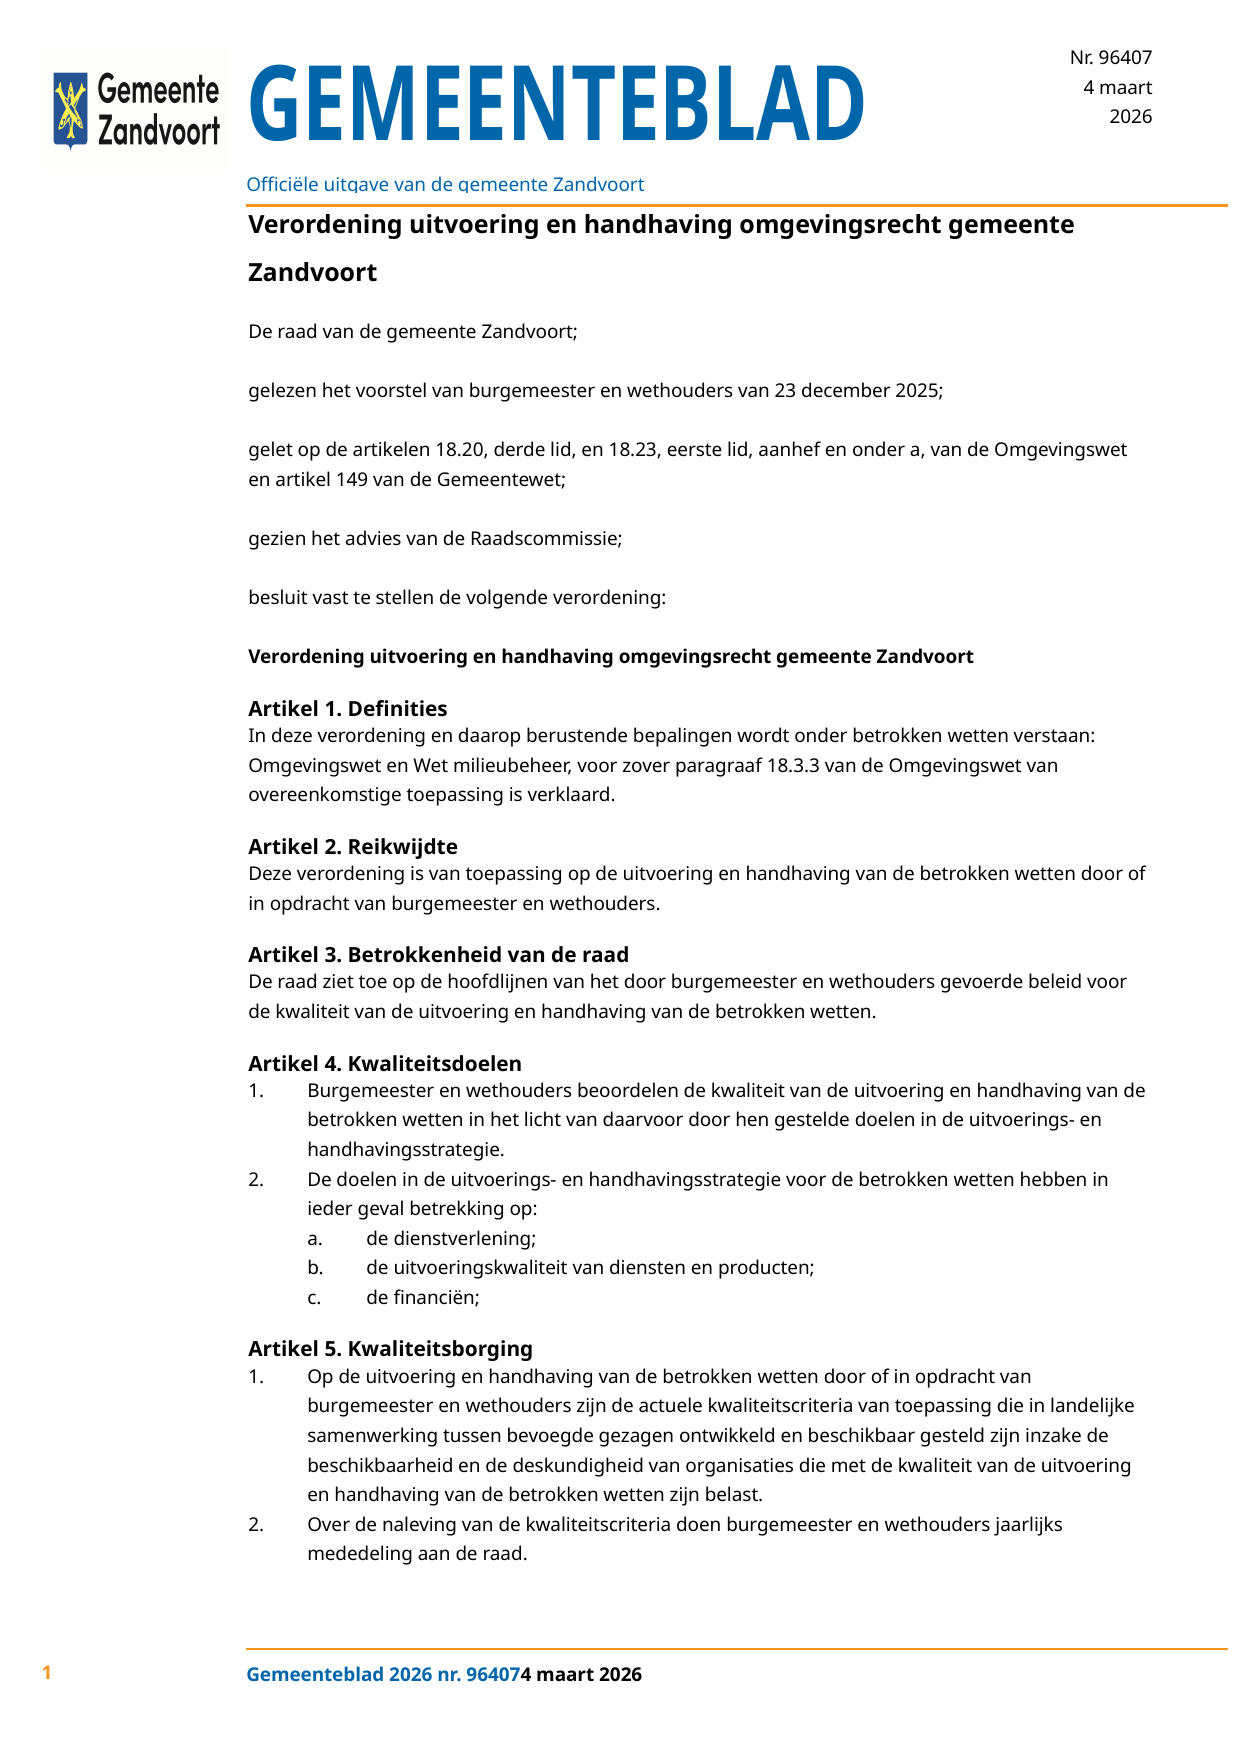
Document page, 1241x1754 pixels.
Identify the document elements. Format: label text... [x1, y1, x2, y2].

picture [41, 47, 231, 172]
text Deze verordening is van toepassing op de uitvoering en handhaving van de betrokken wetten door of in opdracht van burgemeester en wethouders. [248, 860, 1152, 916]
list de dienstverlening; [307, 1225, 1152, 1251]
text Artikel 2. Reikwijdte [248, 832, 1152, 860]
text Artikel 1. Definities [248, 694, 1152, 722]
list de uitvoeringskwaliteit van diensten en producten; [307, 1254, 1152, 1280]
text Verordening uitvoering en handhaving omgevingsrecht gemeente Zandvoort [248, 207, 1152, 288]
list Op de uitvoering en handhaving van de betrokken wetten door of in opdracht van burgemeester en wethouders zijn de actuele kwaliteitscriteria van toepassing die in landelijke samenwerking tussen bevoegde gezagen ontwikkeld en beschikbaar gesteld zijn inzake de beschikbaarheid en de deskundigheid van organisaties die met de kwaliteit van de uitvoering en handhaving van de betrokken wetten zijn belast. [248, 1363, 1152, 1507]
text gezien het advies van de Raadscommissie; [248, 525, 1152, 551]
text gelet op de artikelen 18.20, derde lid, en 18.23, eerste lid, aanhef en onder a, van de Omgevingswet en artikel 149 van de Gemeentewet; [248, 436, 1152, 492]
text Artikel 5. Kwaliteitsborging [248, 1334, 1152, 1363]
text Verordening uitvoering en handhaving omgevingsrecht gemeente Zandvoort [248, 643, 1152, 669]
text In deze verordening en daarop berustende bepalingen wordt onder betrokken wetten verstaan: Omgevingswet en Wet milieubeheer, voor zover paragraaf 18.3.3 van de Omgevingswet van overeenkomstige toepassing is verklaard. [248, 722, 1152, 807]
text De raad van de gemeente Zandvoort; [248, 318, 1152, 344]
list De doelen in de uitvoerings- en handhavingsstrategie voor de betrokken wetten hebben in ieder geval betrekking op: [248, 1166, 1152, 1221]
list Over de naleving van de kwaliteitscriteria doen burgemeester en wethouders jaarlijks mededeling aan de raad. [248, 1511, 1152, 1566]
text besluit vast te stellen de volgende verordening: [248, 584, 1152, 610]
list Burgemeester en wethouders beoordelen de kwaliteit van de uitvoering en handhaving van de betrokken wetten in het licht van daarvoor door hen gestelde doelen in de uitvoerings- en handhavingsstrategie. [248, 1077, 1152, 1162]
list de financiën; [307, 1284, 1152, 1310]
text Artikel 4. Kwaliteitsdoelen [248, 1049, 1152, 1077]
text De raad ziet toe op de hoofdlijnen van het door burgemeester en wethouders gevoerde beleid voor de kwaliteit van de uitvoering en handhaving van de betrokken wetten. [248, 969, 1152, 1024]
text gelezen het voorstel van burgemeester en wethouders van 23 december 2025; [248, 377, 1152, 403]
text Artikel 3. Betrokkenheid van de raad [248, 940, 1152, 969]
